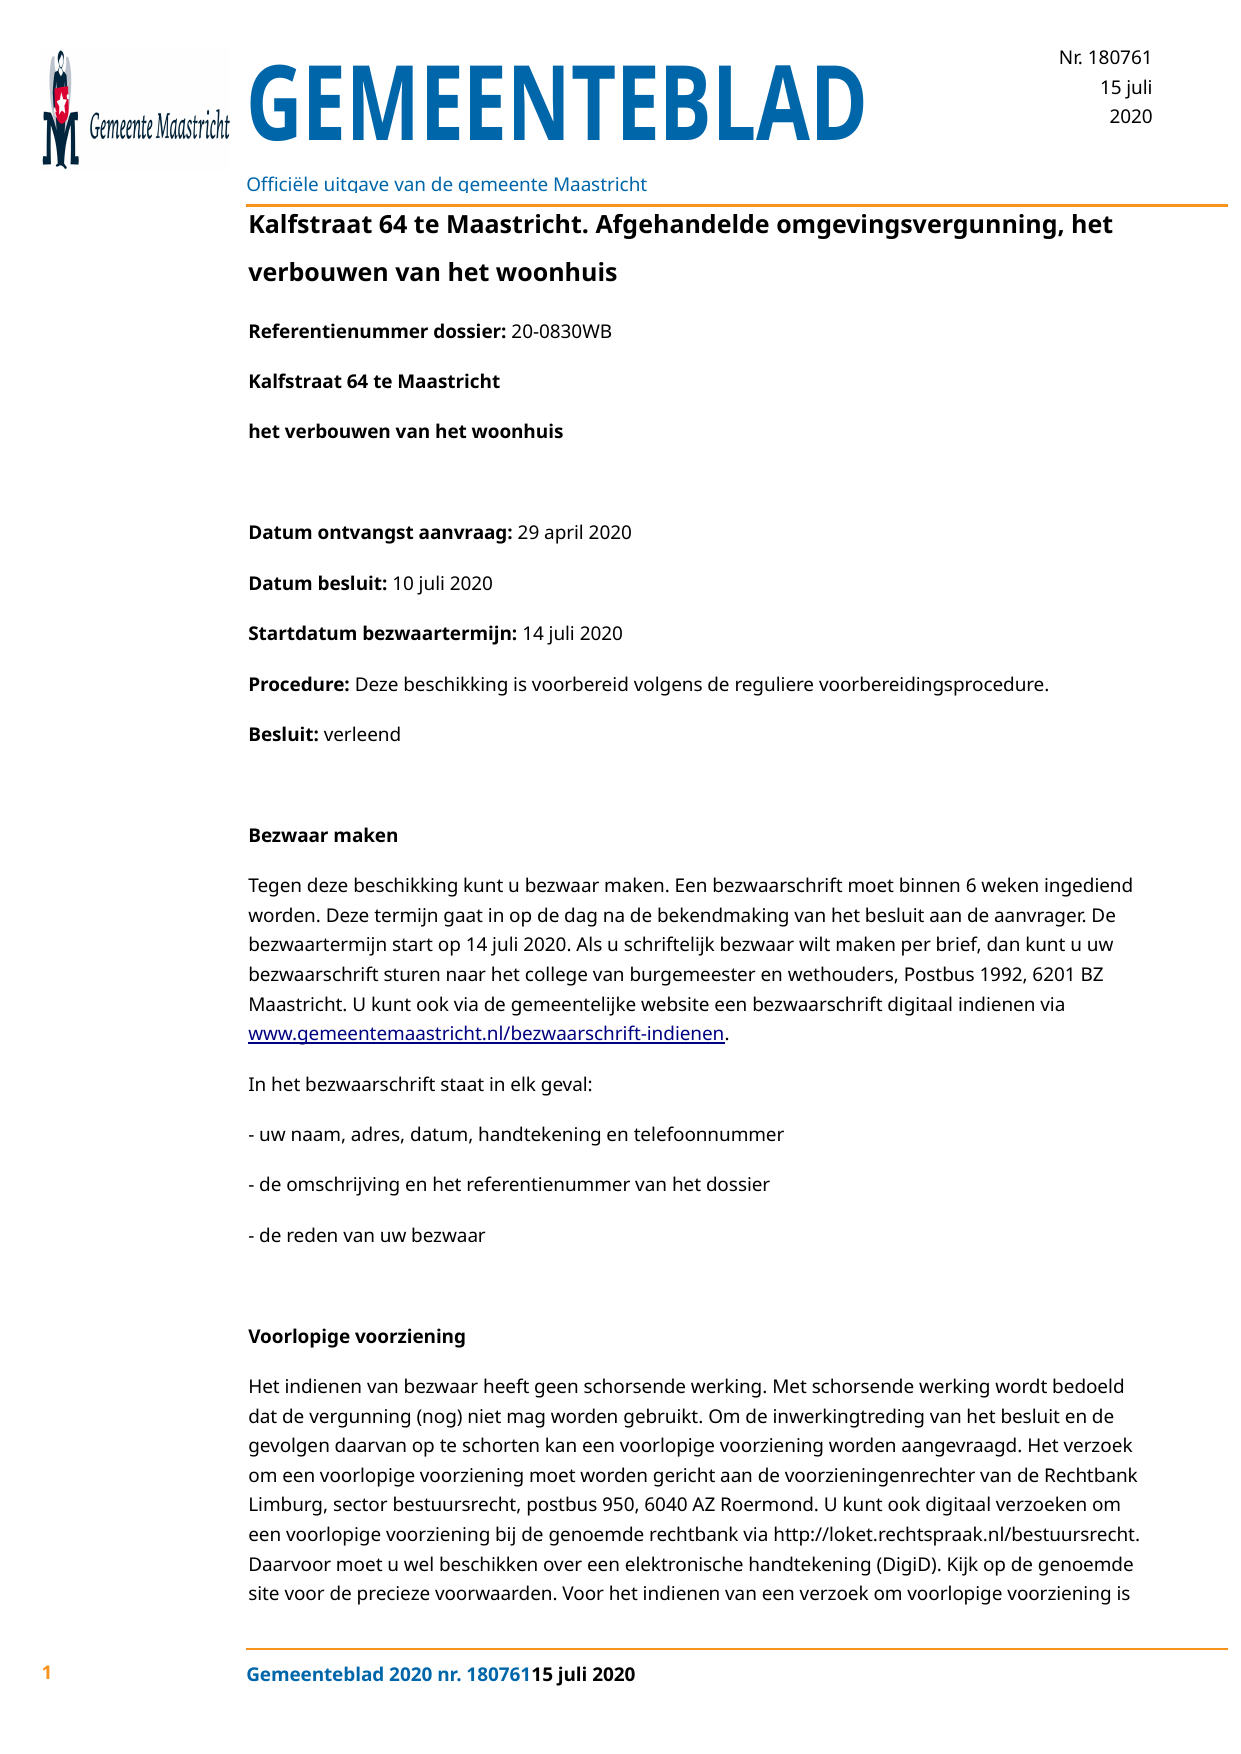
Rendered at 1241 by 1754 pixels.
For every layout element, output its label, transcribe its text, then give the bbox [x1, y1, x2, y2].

text Procedure: Deze beschikking is voorbereid volgens de reguliere voorbereidingsprocedure. [248, 671, 1152, 697]
text Startdatum bezwaartermijn: 14 juli 2020 [248, 620, 1152, 646]
text het verbouwen van het woonhuis [248, 419, 1152, 444]
text Kalfstraat 64 te Maastricht. Afgehandelde omgevingsvergunning, het verbouwen van het woonhuis [248, 207, 1152, 288]
text Referentienummer dossier: 20-0830WB [248, 318, 1152, 344]
text Datum ontvangst aanvraag: 29 april 2020 [248, 519, 1152, 545]
text In het bezwaarschrift staat in elk geval: [248, 1071, 1152, 1097]
text Voorlopige voorziening [248, 1323, 1152, 1349]
text Datum besluit: 10 juli 2020 [248, 570, 1152, 596]
text Bezwaar maken [248, 822, 1152, 848]
text Het indienen van bezwaar heeft geen schorsende werking. Met schorsende werking wordt bedoeld dat de vergunning (nog) niet mag worden gebruikt. Om de inwerkingtreding van het besluit en de gevolgen daarvan op te schorten kan een voorlopige voorziening worden aangevraagd. Het verzoek om een voorlopige voorziening moet worden gericht aan de voorzieningenrechter van de Rechtbank Limburg, sector bestuursrecht, postbus 950, 6040 AZ Roermond. U kunt ook digitaal verzoeken om een voorlopige voorziening bij de genoemde rechtbank via http://loket.rechtspraak.nl/bestuursrecht. Daarvoor moet u wel beschikken over een elektronische handtekening (DigiD). Kijk op de genoemde site voor de precieze voorwaarden. Voor het indienen van een verzoek om voorlopige voorziening is [248, 1373, 1152, 1606]
text - de omschrijving en het referentienummer van het dossier [248, 1172, 1152, 1197]
text - de reden van uw bezwaar [248, 1222, 1152, 1248]
text Kalfstraat 64 te Maastricht [248, 368, 1152, 394]
picture [41, 47, 231, 172]
text Besluit: verleend [248, 721, 1152, 747]
text Tegen deze beschikking kunt u bezwaar maken. Een bezwaarschrift moet binnen 6 weken ingediend worden. Deze termijn gaat in op de dag na de bekendmaking van het besluit aan de aanvrager. De bezwaartermijn start op 14 juli 2020. Als u schriftelijk bezwaar wilt maken per brief, dan kunt u uw bezwaarschrift sturen naar het college van burgemeester en wethouders, Postbus 1992, 6201 BZ Maastricht. U kunt ook via de gemeentelijke website een bezwaarschrift digitaal indienen via www.gemeentemaastricht.nl/bezwaarschrift-indienen. [248, 872, 1152, 1046]
text - uw naam, adres, datum, handtekening en telefoonnummer [248, 1121, 1152, 1147]
